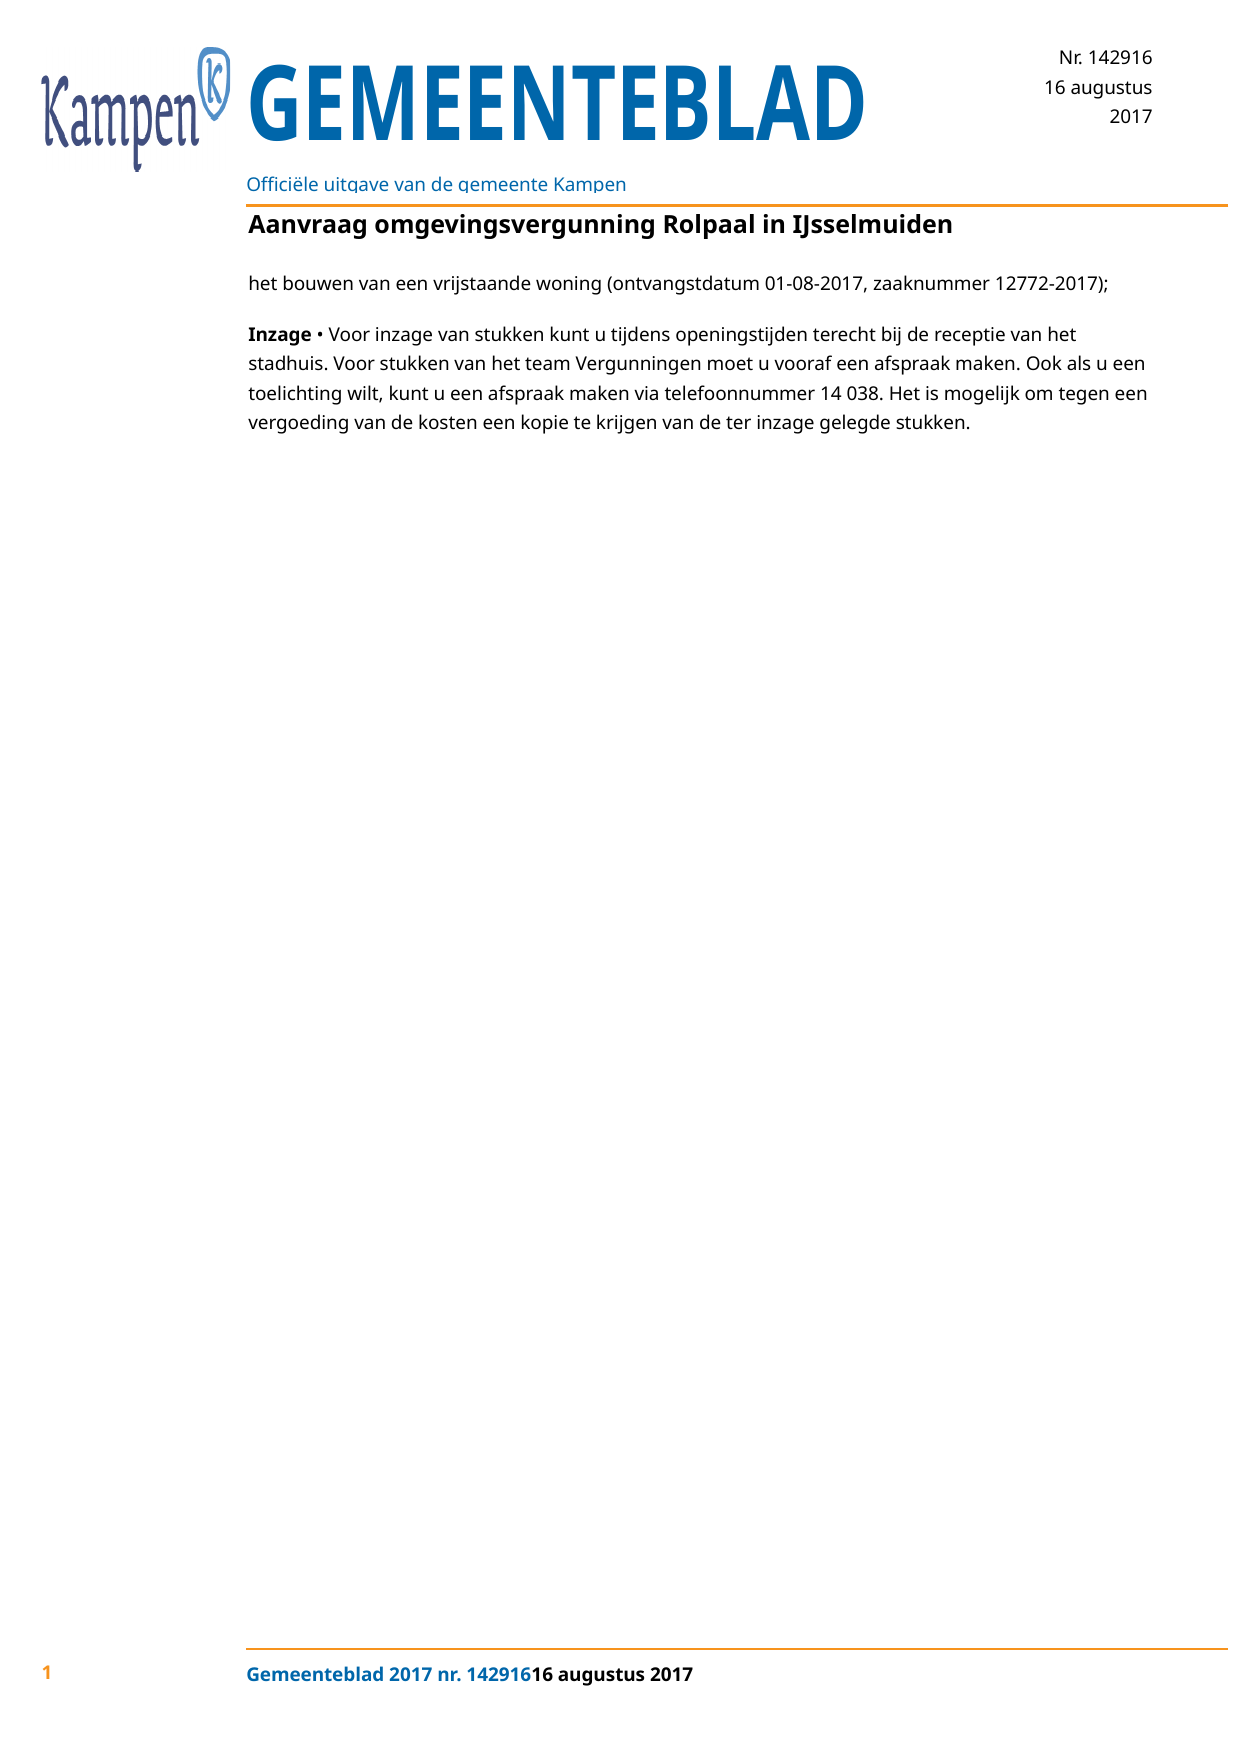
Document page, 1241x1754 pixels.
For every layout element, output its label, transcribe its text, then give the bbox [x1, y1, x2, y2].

text Aanvraag omgevingsvergunning Rolpaal in IJsselmuiden [248, 207, 1152, 241]
text Inzage • Voor inzage van stukken kunt u tijdens openingstijden terecht bij de receptie van het stadhuis. Voor stukken van het team Vergunningen moet u vooraf een afspraak maken. Ook als u een toelichting wilt, kunt u een afspraak maken via telefoonnummer 14 038. Het is mogelijk om tegen een vergoeding van de kosten een kopie te krijgen van de ter inzage gelegde stukken. [248, 321, 1152, 435]
picture [41, 47, 231, 172]
text het bouwen van een vrijstaande woning (ontvangstdatum 01-08-2017, zaaknummer 12772-2017); [248, 270, 1152, 296]
